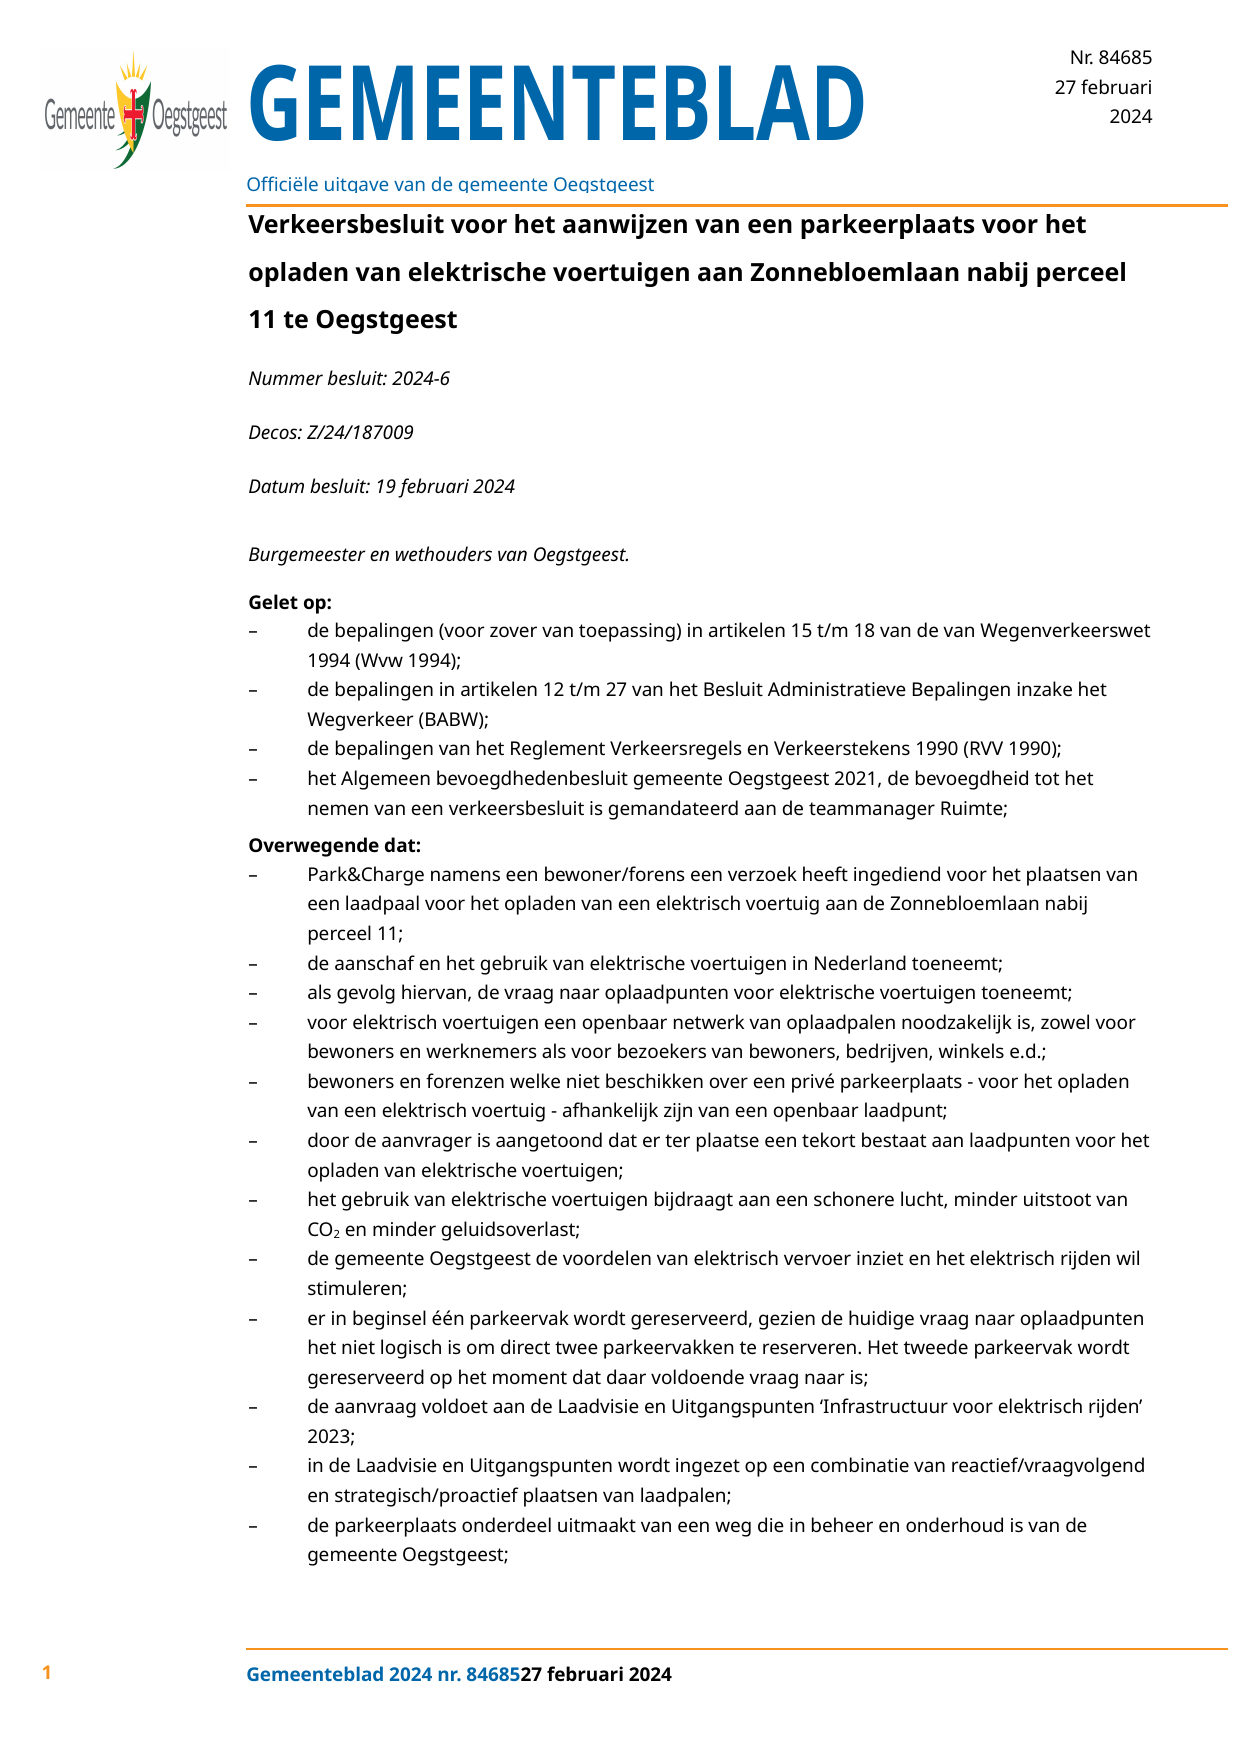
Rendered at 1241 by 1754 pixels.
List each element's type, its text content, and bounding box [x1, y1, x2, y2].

list de bepalingen (voor zover van toepassing) in artikelen 15 t/m 18 van de van Wegenverkeerswet 1994 (Wvw 1994); [248, 617, 1152, 673]
text Overwegende dat: [248, 833, 1152, 858]
list er in beginsel één parkeervak wordt gereserveerd, gezien de huidige vraag naar oplaadpunten het niet logisch is om direct twee parkeervakken te reserveren. Het tweede parkeervak wordt gereserveerd op het moment dat daar voldoende vraag naar is; [248, 1305, 1152, 1390]
list bewoners en forenzen welke niet beschikken over een privé parkeerplaats - voor het opladen van een elektrisch voertuig - afhankelijk zijn van een openbaar laadpunt; [248, 1068, 1152, 1123]
list door de aanvrager is aangetoond dat er ter plaatse een tekort bestaat aan laadpunten voor het opladen van elektrische voertuigen; [248, 1127, 1152, 1183]
list het gebruik van elektrische voertuigen bijdraagt aan een schonere lucht, minder uitstoot van CO2 en minder geluidsoverlast; [248, 1186, 1152, 1242]
list in de Laadvisie en Uitgangspunten wordt ingezet op een combinatie van reactief/vraagvolgend en strategisch/proactief plaatsen van laadpalen; [248, 1453, 1152, 1508]
list de aanschaf en het gebruik van elektrische voertuigen in Nederland toeneemt; [248, 950, 1152, 976]
list het Algemeen bevoegdhedenbesluit gemeente Oegstgeest 2021, de bevoegdheid tot het nemen van een verkeersbesluit is gemandateerd aan de teammanager Ruimte; [248, 765, 1152, 821]
list de gemeente Oegstgeest de voordelen van elektrisch vervoer inziet en het elektrisch rijden wil stimuleren; [248, 1246, 1152, 1301]
text Verkeersbesluit voor het aanwijzen van een parkeerplaats voor het opladen van elektrische voertuigen aan Zonnebloemlaan nabij perceel 11 te Oegstgeest [248, 207, 1152, 336]
list als gevolg hiervan, de vraag naar oplaadpunten voor elektrische voertuigen toeneemt; [248, 979, 1152, 1005]
text Burgemeester en wethouders van Oegstgeest. [248, 541, 1152, 567]
list de aanvraag voldoet aan de Laadvisie en Uitgangspunten ‘Infrastructuur voor elektrisch rijden’ 2023; [248, 1393, 1152, 1449]
text Gelet op: [248, 589, 1152, 615]
text Decos: Z/24/187009 [248, 419, 1152, 445]
text Datum besluit: 19 februari 2024 [248, 474, 1152, 499]
list Park&Charge namens een bewoner/forens een verzoek heeft ingediend voor het plaatsen van een laadpaal voor het opladen van een elektrisch voertuig aan de Zonnebloemlaan nabij perceel 11; [248, 861, 1152, 946]
list de bepalingen van het Reglement Verkeersregels en Verkeerstekens 1990 (RVV 1990); [248, 736, 1152, 761]
list de bepalingen in artikelen 12 t/m 27 van het Besluit Administratieve Bepalingen inzake het Wegverkeer (BABW); [248, 676, 1152, 732]
list de parkeerplaats onderdeel uitmaakt van een weg die in beheer en onderhoud is van de gemeente Oegstgeest; [248, 1512, 1152, 1567]
list voor elektrisch voertuigen een openbaar netwerk van oplaadpalen noodzakelijk is, zowel voor bewoners en werknemers als voor bezoekers van bewoners, bedrijven, winkels e.d.; [248, 1009, 1152, 1064]
picture [41, 47, 231, 172]
text Nummer besluit: 2024-6 [248, 366, 1152, 391]
